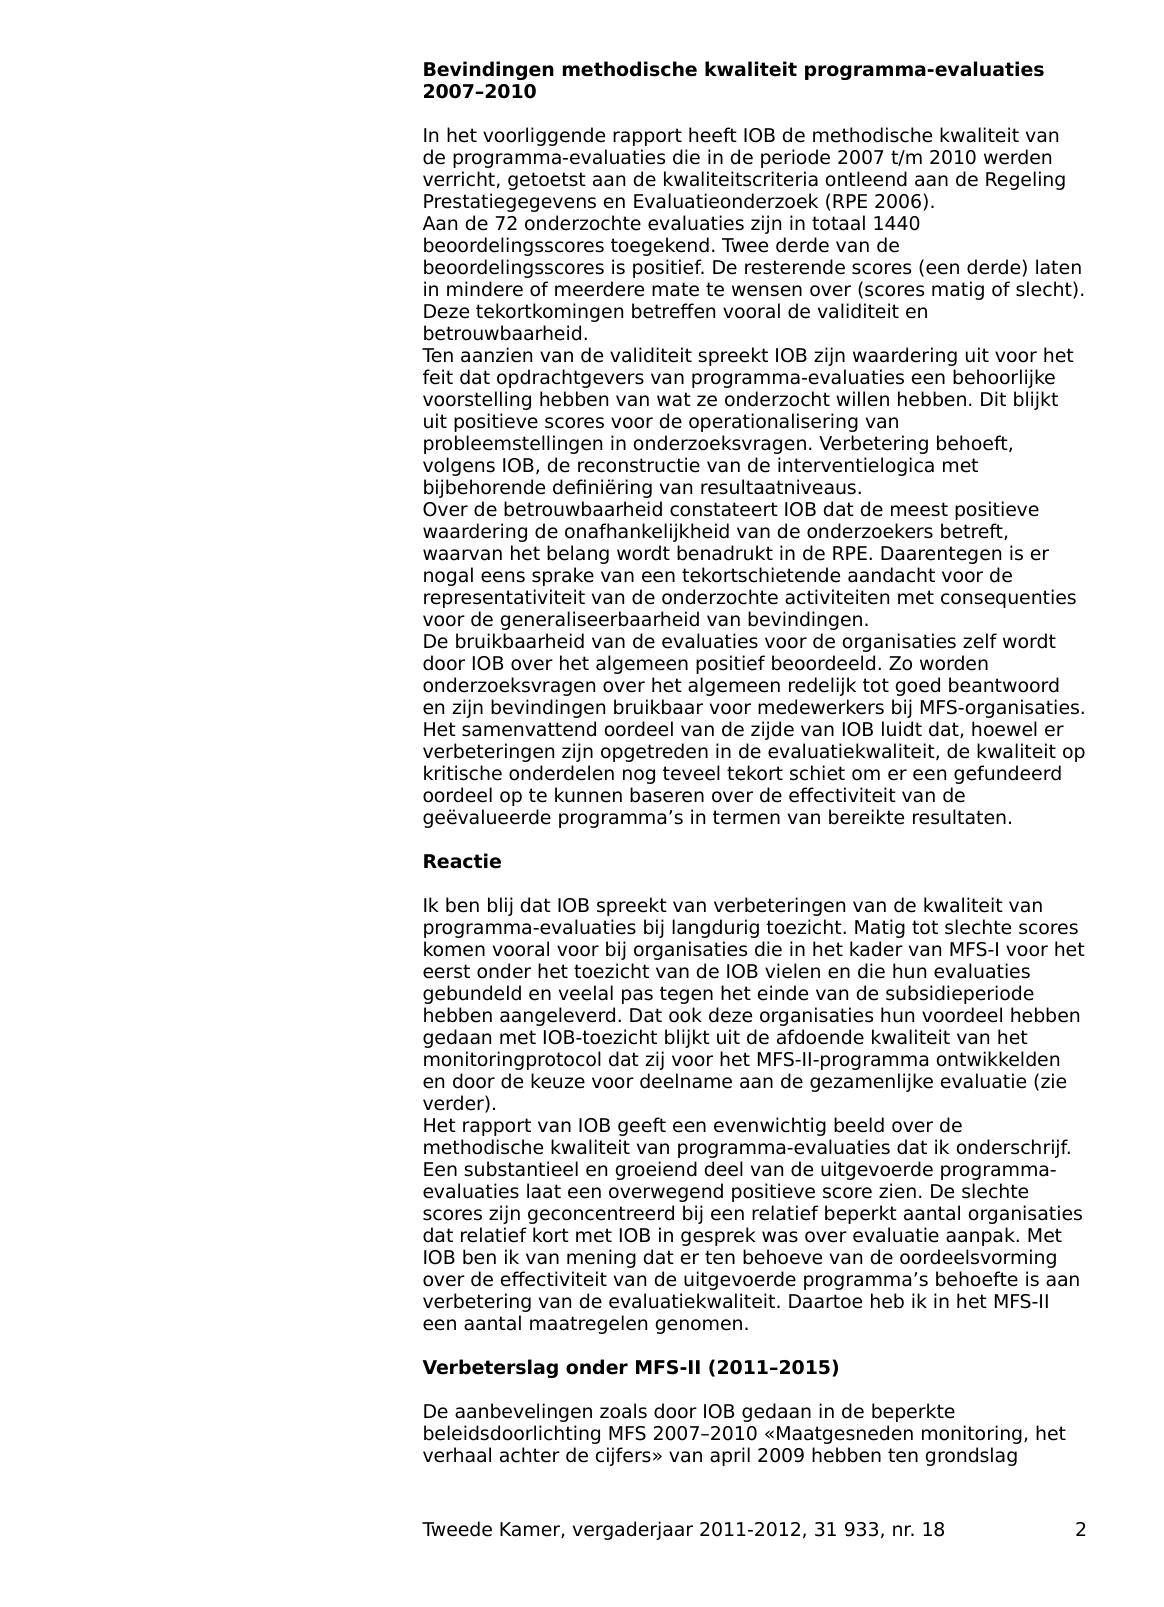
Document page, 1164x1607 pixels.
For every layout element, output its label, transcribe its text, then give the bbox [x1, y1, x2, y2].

text De bruikbaarheid van de evaluaties voor de organisaties zelf wordt door IOB over het algemeen positief beoordeeld. Zo worden onderzoeksvragen over het algemeen redelijk tot goed beantwoord en zijn bevindingen bruikbaar voor medewerkers bij MFS-organisaties. [422, 631, 1087, 719]
subtitle Verbeterslag onder MFS-II (2011–2015) [422, 1357, 1087, 1379]
subtitle Reactie [422, 851, 1087, 873]
text Het rapport van IOB geeft een evenwichtig beeld over de methodische kwaliteit van programma-evaluaties dat ik onderschrijf. Een substantieel en groeiend deel van de uitgevoerde programma-evaluaties laat een overwegend positieve score zien. De slechte scores zijn geconcentreerd bij een relatief beperkt aantal organisaties dat relatief kort met IOB in gesprek was over evaluatie aanpak. Met IOB ben ik van mening dat er ten behoeve van de oordeelsvorming over de effectiviteit van de uitgevoerde programma’s behoefte is aan verbetering van de evaluatiekwaliteit. Daartoe heb ik in het MFS-II een aantal maatregelen genomen. [422, 1115, 1087, 1334]
text Ik ben blij dat IOB spreekt van verbeteringen van de kwaliteit van programma-evaluaties bij langdurig toezicht. Matig tot slechte scores komen vooral voor bij organisaties die in het kader van MFS-I voor het eerst onder het toezicht van de IOB vielen en die hun evaluaties gebundeld en veelal pas tegen het einde van de subsidieperiode hebben aangeleverd. Dat ook deze organisaties hun voordeel hebben gedaan met IOB-toezicht blijkt uit de afdoende kwaliteit van het monitoringprotocol dat zij voor het MFS-II-programma ontwikkelden en door de keuze voor deelname aan de gezamenlijke evaluatie (zie verder). [422, 895, 1087, 1115]
text Over de betrouwbaarheid constateert IOB dat de meest positieve waardering de onafhankelijkheid van de onderzoekers betreft, waarvan het belang wordt benadrukt in de RPE. Daarentegen is er nogal eens sprake van een tekortschietende aandacht voor de representativiteit van de onderzochte activiteiten met consequenties voor de generaliseerbaarheid van bevindingen. [422, 499, 1087, 631]
text In het voorliggende rapport heeft IOB de methodische kwaliteit van de programma-evaluaties die in de periode 2007 t/m 2010 werden verricht, getoetst aan de kwaliteitscriteria ontleend aan de Regeling Prestatiegegevens en Evaluatieonderzoek (RPE 2006). [422, 125, 1087, 213]
subtitle Bevindingen methodische kwaliteit programma-evaluaties 2007–2010 [422, 59, 1087, 103]
text Ten aanzien van de validiteit spreekt IOB zijn waardering uit voor het feit dat opdrachtgevers van programma-evaluaties een behoorlijke voorstelling hebben van wat ze onderzocht willen hebben. Dit blijkt uit positieve scores voor de operationalisering van probleemstellingen in onderzoeksvragen. Verbetering behoeft, volgens IOB, de reconstructie van de interventielogica met bijbehorende definiëring van resultaatniveaus. [422, 345, 1087, 499]
text De aanbevelingen zoals door IOB gedaan in de beperkte beleidsdoorlichting MFS 2007–2010 «Maatgesneden monitoring, het verhaal achter de cijfers» van april 2009 hebben ten grondslag [422, 1401, 1087, 1467]
text Aan de 72 onderzochte evaluaties zijn in totaal 1440 beoordelingsscores toegekend. Twee derde van de beoordelingsscores is positief. De resterende scores (een derde) laten in mindere of meerdere mate te wensen over (scores matig of slecht). Deze tekortkomingen betreffen vooral de validiteit en betrouwbaarheid. [422, 213, 1087, 345]
text Het samenvattend oordeel van de zijde van IOB luidt dat, hoewel er verbeteringen zijn opgetreden in de evaluatiekwaliteit, de kwaliteit op kritische onderdelen nog teveel tekort schiet om er een gefundeerd oordeel op te kunnen baseren over de effectiviteit van de geëvalueerde programma’s in termen van bereikte resultaten. [422, 719, 1087, 828]
